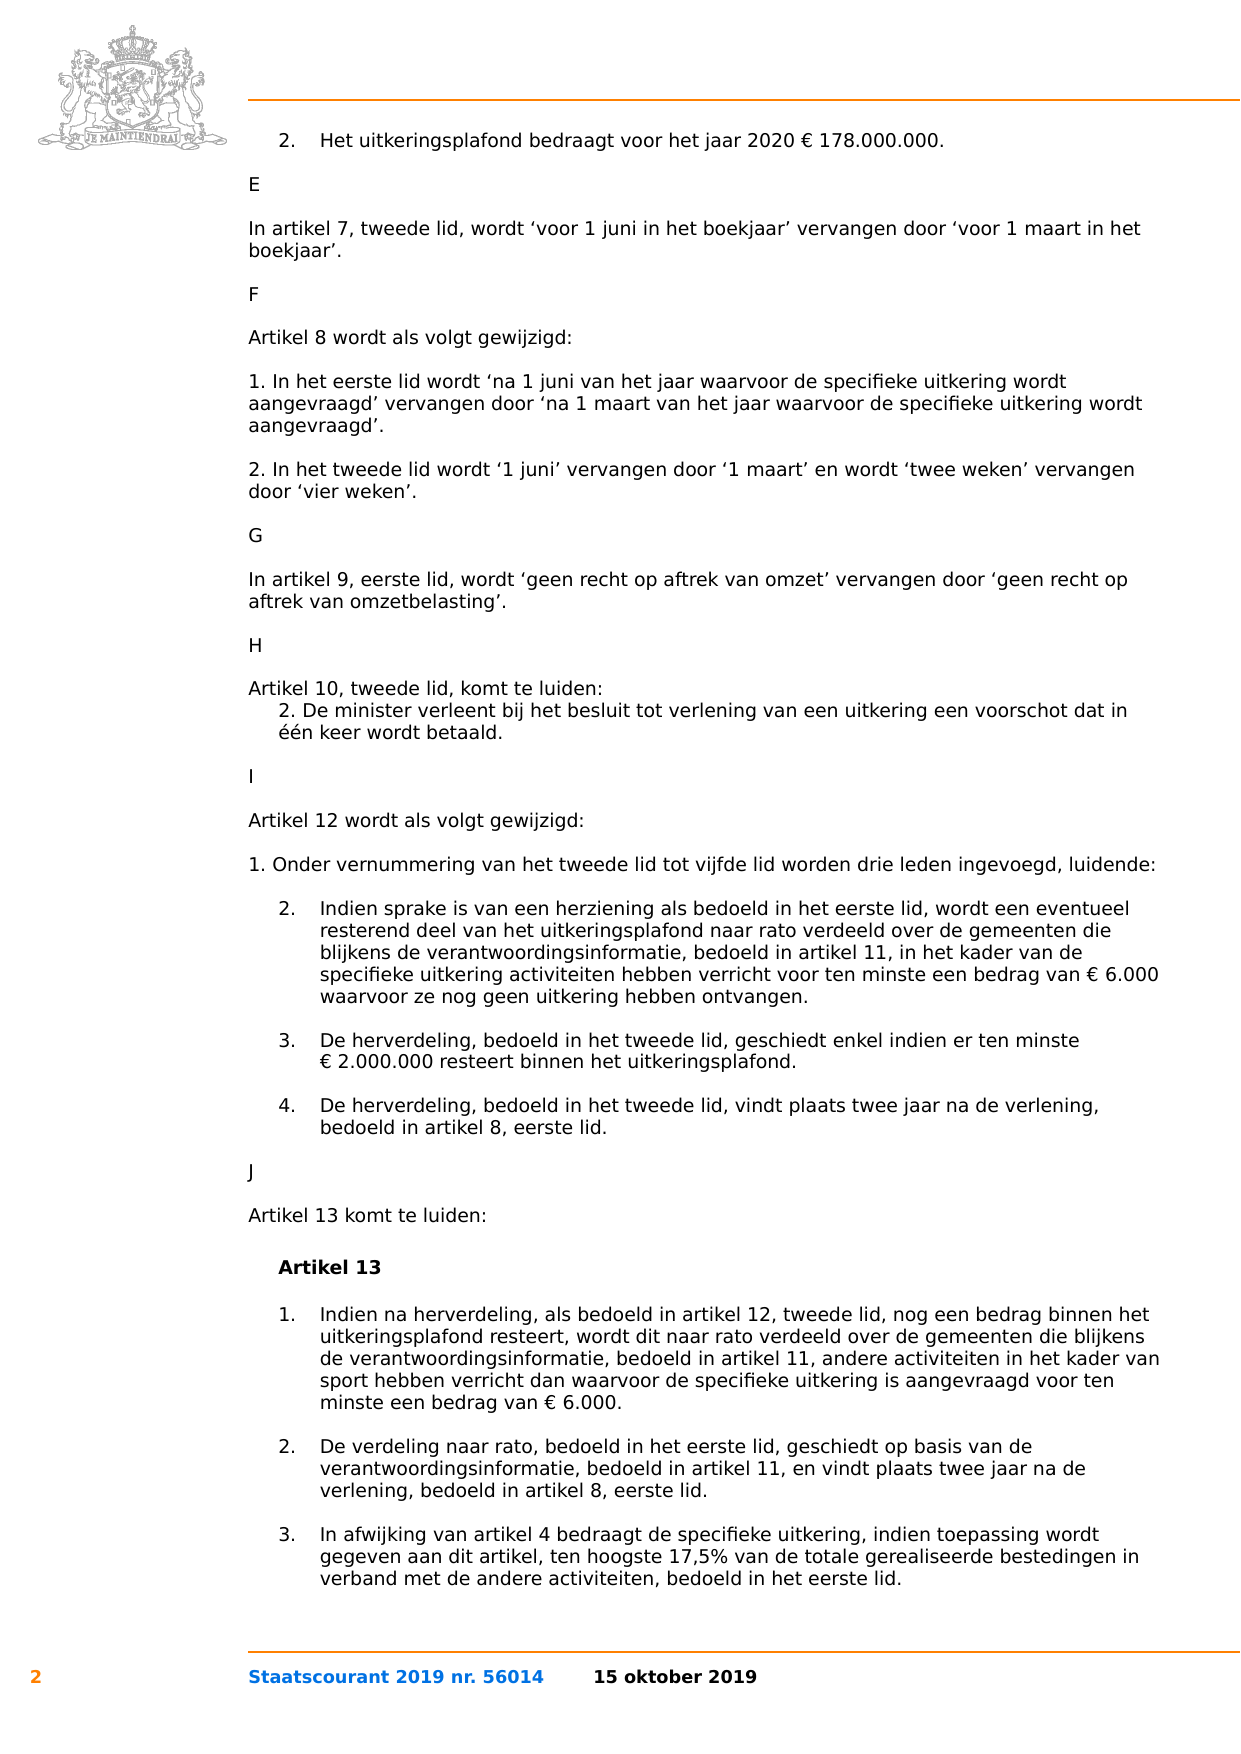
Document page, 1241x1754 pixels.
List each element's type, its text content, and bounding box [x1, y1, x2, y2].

text 3. De herverdeling, bedoeld in het tweede lid, geschiedt enkel indien er ten minste € 2.000.000 resteert binnen het uitkeringsplafond. [278, 1029, 1163, 1073]
text 3. In afwijking van artikel 4 bedraagt de specifieke uitkering, indien toepassing wordt gegeven aan dit artikel, ten hoogste 17,5% van de totale gerealiseerde bestedingen in verband met de andere activiteiten, bedoeld in het eerste lid. [278, 1523, 1163, 1589]
text 2. Het uitkeringsplafond bedraagt voor het jaar 2020 € 178.000.000. [278, 130, 1163, 152]
text 2. De minister verleent bij het besluit tot verlening van een uitkering een voorschot dat in één keer wordt betaald. [278, 700, 1163, 744]
text I [248, 766, 1163, 788]
text In artikel 9, eerste lid, wordt ‘geen recht op aftrek van omzet’ vervangen door ‘geen recht op aftrek van omzetbelasting’. [248, 569, 1163, 613]
text F [248, 283, 1163, 305]
text 2. Indien sprake is van een herziening als bedoeld in het eerste lid, wordt een eventueel resterend deel van het uitkeringsplafond naar rato verdeeld over de gemeenten die blijkens de verantwoordingsinformatie, bedoeld in artikel 11, in het kader van de specifieke uitkering activiteiten hebben verricht voor ten minste een bedrag van € 6.000 waarvoor ze nog geen uitkering hebben ontvangen. [278, 898, 1163, 1008]
text 1. Indien na herverdeling, als bedoeld in artikel 12, tweede lid, nog een bedrag binnen het uitkeringsplafond resteert, wordt dit naar rato verdeeld over de gemeenten die blijkens de verantwoordingsinformatie, bedoeld in artikel 11, andere activiteiten in het kader van sport hebben verricht dan waarvoor de specifieke uitkering is aangevraagd voor ten minste een bedrag van € 6.000. [278, 1304, 1163, 1414]
text Artikel 8 wordt als volgt gewijzigd: [248, 327, 1163, 349]
text E [248, 174, 1163, 196]
text In artikel 7, tweede lid, wordt ‘voor 1 juni in het boekjaar’ vervangen door ‘voor 1 maart in het boekjaar’. [248, 218, 1163, 262]
text H [248, 634, 1163, 656]
text 1. Onder vernummering van het tweede lid tot vijfde lid worden drie leden ingevoegd, luidende: [248, 854, 1163, 876]
text 2. In het tweede lid wordt ‘1 juni’ vervangen door ‘1 maart’ en wordt ‘twee weken’ vervangen door ‘vier weken’. [248, 459, 1163, 503]
text 2. De verdeling naar rato, bedoeld in het eerste lid, geschiedt op basis van de verantwoordingsinformatie, bedoeld in artikel 11, en vindt plaats twee jaar na de verlening, bedoeld in artikel 8, eerste lid. [278, 1436, 1163, 1502]
text G [248, 525, 1163, 547]
picture [38, 25, 227, 150]
text Artikel 13 komt te luiden: [248, 1205, 1163, 1227]
text 4. De herverdeling, bedoeld in het tweede lid, vindt plaats twee jaar na de verlening, bedoeld in artikel 8, eerste lid. [278, 1095, 1163, 1139]
text 1. In het eerste lid wordt ‘na 1 juni van het jaar waarvoor de specifieke uitkering wordt aangevraagd’ vervangen door ‘na 1 maart van het jaar waarvoor de specifieke uitkering wordt aangevraagd’. [248, 371, 1163, 437]
text Artikel 10, tweede lid, komt te luiden: [248, 678, 1163, 700]
text Artikel 12 wordt als volgt gewijzigd: [248, 810, 1163, 832]
subtitle Artikel 13 [278, 1257, 1163, 1279]
text J [248, 1161, 1163, 1183]
